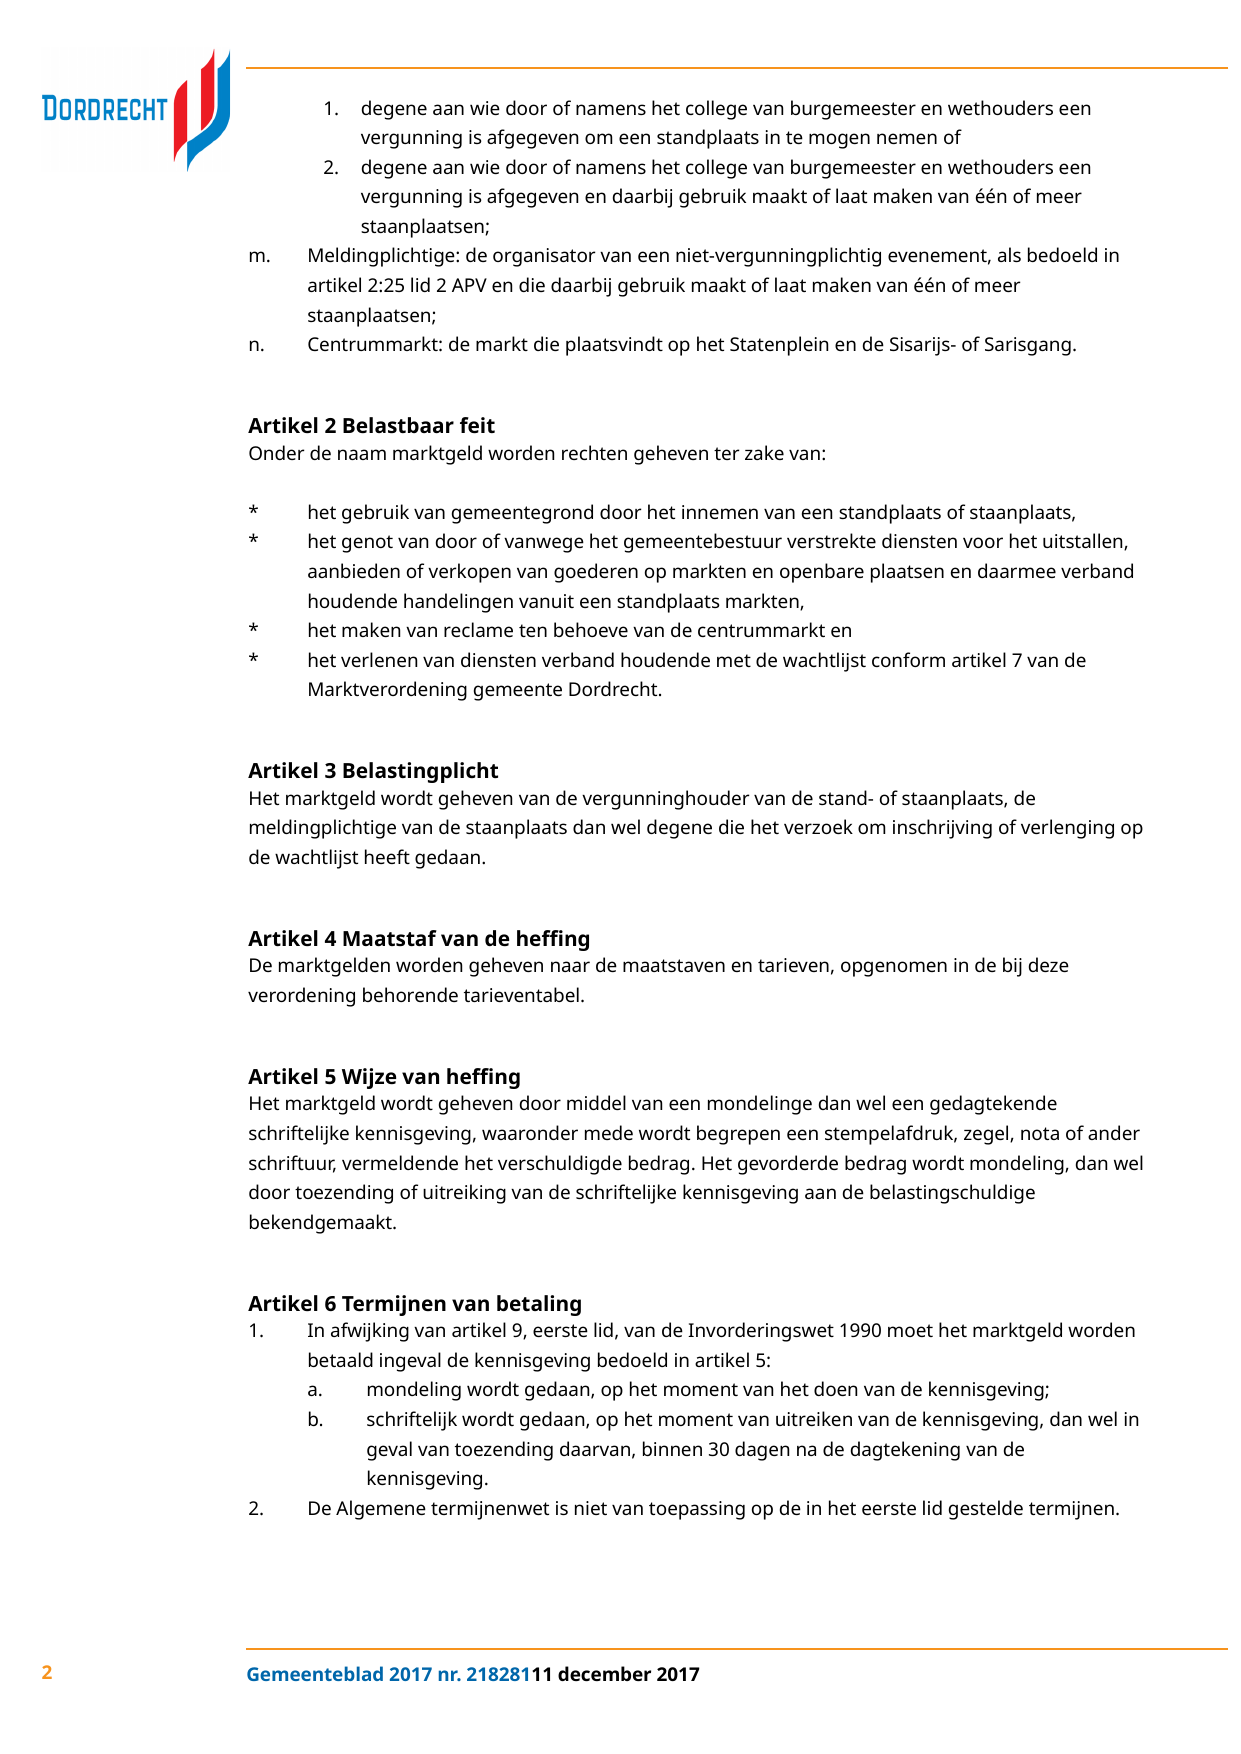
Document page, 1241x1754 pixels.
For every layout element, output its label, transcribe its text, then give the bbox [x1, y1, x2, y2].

list het genot van door of vanwege het gemeentebestuur verstrekte diensten voor het uitstallen, aanbieden of verkopen van goederen op markten en openbare plaatsen en daarmee verband houdende handelingen vanuit een standplaats markten, [248, 529, 1152, 613]
list De Algemene termijnenwet is niet van toepassing op de in het eerste lid gestelde termijnen. [248, 1495, 1152, 1521]
list Centrummarkt: de markt die plaatsvindt op het Statenplein en de Sisarijs- of Sarisgang. [248, 331, 1152, 357]
text Artikel 3 Belastingplicht [248, 757, 1152, 785]
text Onder de naam marktgeld worden rechten geheven ter zake van: [248, 440, 1152, 466]
list degene aan wie door of namens het college van burgemeester en wethouders een vergunning is afgegeven en daarbij gebruik maakt of laat maken van één of meer staanplaatsen; [323, 154, 1152, 239]
list mondeling wordt gedaan, op het moment van het doen van de kennisgeving; [307, 1377, 1152, 1402]
text Het marktgeld wordt geheven door middel van een mondelinge dan wel een gedagtekende schriftelijke kennisgeving, waaronder mede wordt begrepen een stempelafdruk, zegel, nota of ander schriftuur, vermeldende het verschuldigde bedrag. Het gevorderde bedrag wordt mondeling, dan wel door toezending of uitreiking van de schriftelijke kennisgeving aan de belastingschuldige bekendgemaakt. [248, 1091, 1152, 1235]
list In afwijking van artikel 9, eerste lid, van de Invorderingswet 1990 moet het marktgeld worden betaald ingeval de kennisgeving bedoeld in artikel 5: [248, 1317, 1152, 1373]
text Het marktgeld wordt geheven van de vergunninghouder van de stand- of staanplaats, de meldingplichtige van de staanplaats dan wel degene die het verzoek om inschrijving of verlenging op de wachtlijst heeft gedaan. [248, 785, 1152, 870]
list schriftelijk wordt gedaan, op het moment van uitreiken van de kennisgeving, dan wel in geval van toezending daarvan, binnen 30 dagen na de dagtekening van de kennisgeving. [307, 1406, 1152, 1491]
text Artikel 5 Wijze van heffing [248, 1062, 1152, 1091]
text Artikel 2 Belastbaar feit [248, 411, 1152, 440]
text De marktgelden worden geheven naar de maatstaven en tarieven, opgenomen in de bij deze verordening behorende tarieventabel. [248, 953, 1152, 1008]
list het verlenen van diensten verband houdende met de wachtlijst conform artikel 7 van de Marktverordening gemeente Dordrecht. [248, 647, 1152, 702]
text Artikel 4 Maatstaf van de heffing [248, 924, 1152, 953]
text Artikel 6 Termijnen van betaling [248, 1289, 1152, 1317]
list degene aan wie door of namens het college van burgemeester en wethouders een vergunning is afgegeven om een standplaats in te mogen nemen of [323, 95, 1152, 150]
list het gebruik van gemeentegrond door het innemen van een standplaats of staanplaats, [248, 499, 1152, 525]
picture [41, 47, 231, 172]
list het maken van reclame ten behoeve van de centrummarkt en [248, 617, 1152, 643]
list Meldingplichtige: de organisator van een niet-vergunningplichtig evenement, als bedoeld in artikel 2:25 lid 2 APV en die daarbij gebruik maakt of laat maken van één of meer staanplaatsen; [248, 243, 1152, 328]
